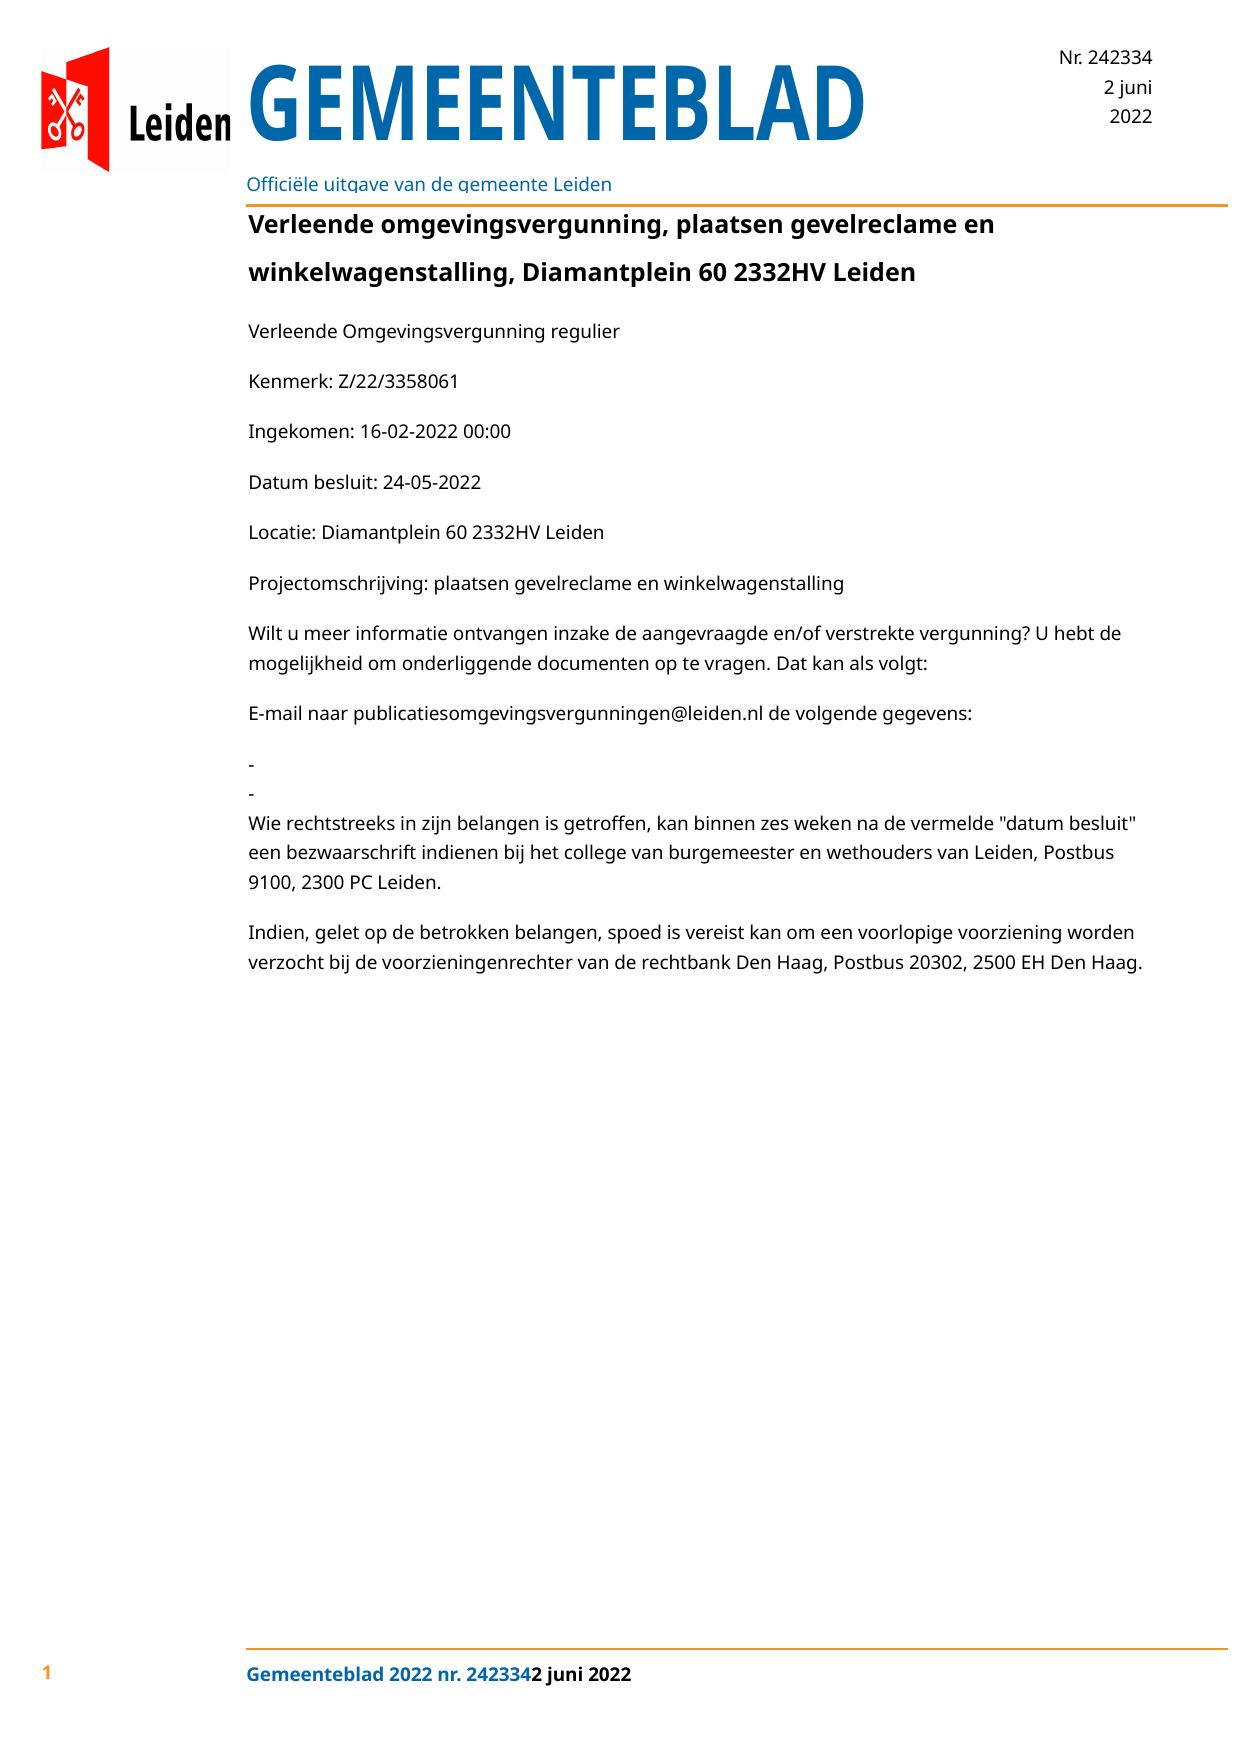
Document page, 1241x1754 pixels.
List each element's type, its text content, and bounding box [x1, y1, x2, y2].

picture [41, 47, 231, 172]
text Projectomschrijving: plaatsen gevelreclame en winkelwagenstalling [248, 570, 1152, 596]
text Kenmerk: Z/22/3358061 [248, 368, 1152, 394]
text E-mail naar publicatiesomgevingsvergunningen@leiden.nl de volgende gegevens: [248, 700, 1152, 726]
text Wilt u meer informatie ontvangen inzake de aangevraagde en/of verstrekte vergunning? U hebt de mogelijkheid om onderliggende documenten op te vragen. Dat kan als volgt: [248, 620, 1152, 676]
text Verleende omgevingsvergunning, plaatsen gevelreclame en winkelwagenstalling, Diamantplein 60 2332HV Leiden [248, 207, 1152, 288]
text Locatie: Diamantplein 60 2332HV Leiden [248, 519, 1152, 545]
text Wie rechtstreeks in zijn belangen is getroffen, kan binnen zes weken na de vermelde "datum besluit" een bezwaarschrift indienen bij het college van burgemeester en wethouders van Leiden, Postbus 9100, 2300 PC Leiden. [248, 810, 1152, 895]
text Ingekomen: 16-02-2022 00:00 [248, 419, 1152, 444]
text Datum besluit: 24-05-2022 [248, 469, 1152, 495]
text Indien, gelet op de betrokken belangen, spoed is vereist kan om een voorlopige voorziening worden verzocht bij de voorzieningenrechter van de rechtbank Den Haag, Postbus 20302, 2500 EH Den Haag. [248, 919, 1152, 975]
text Verleende Omgevingsvergunning regulier [248, 318, 1152, 344]
